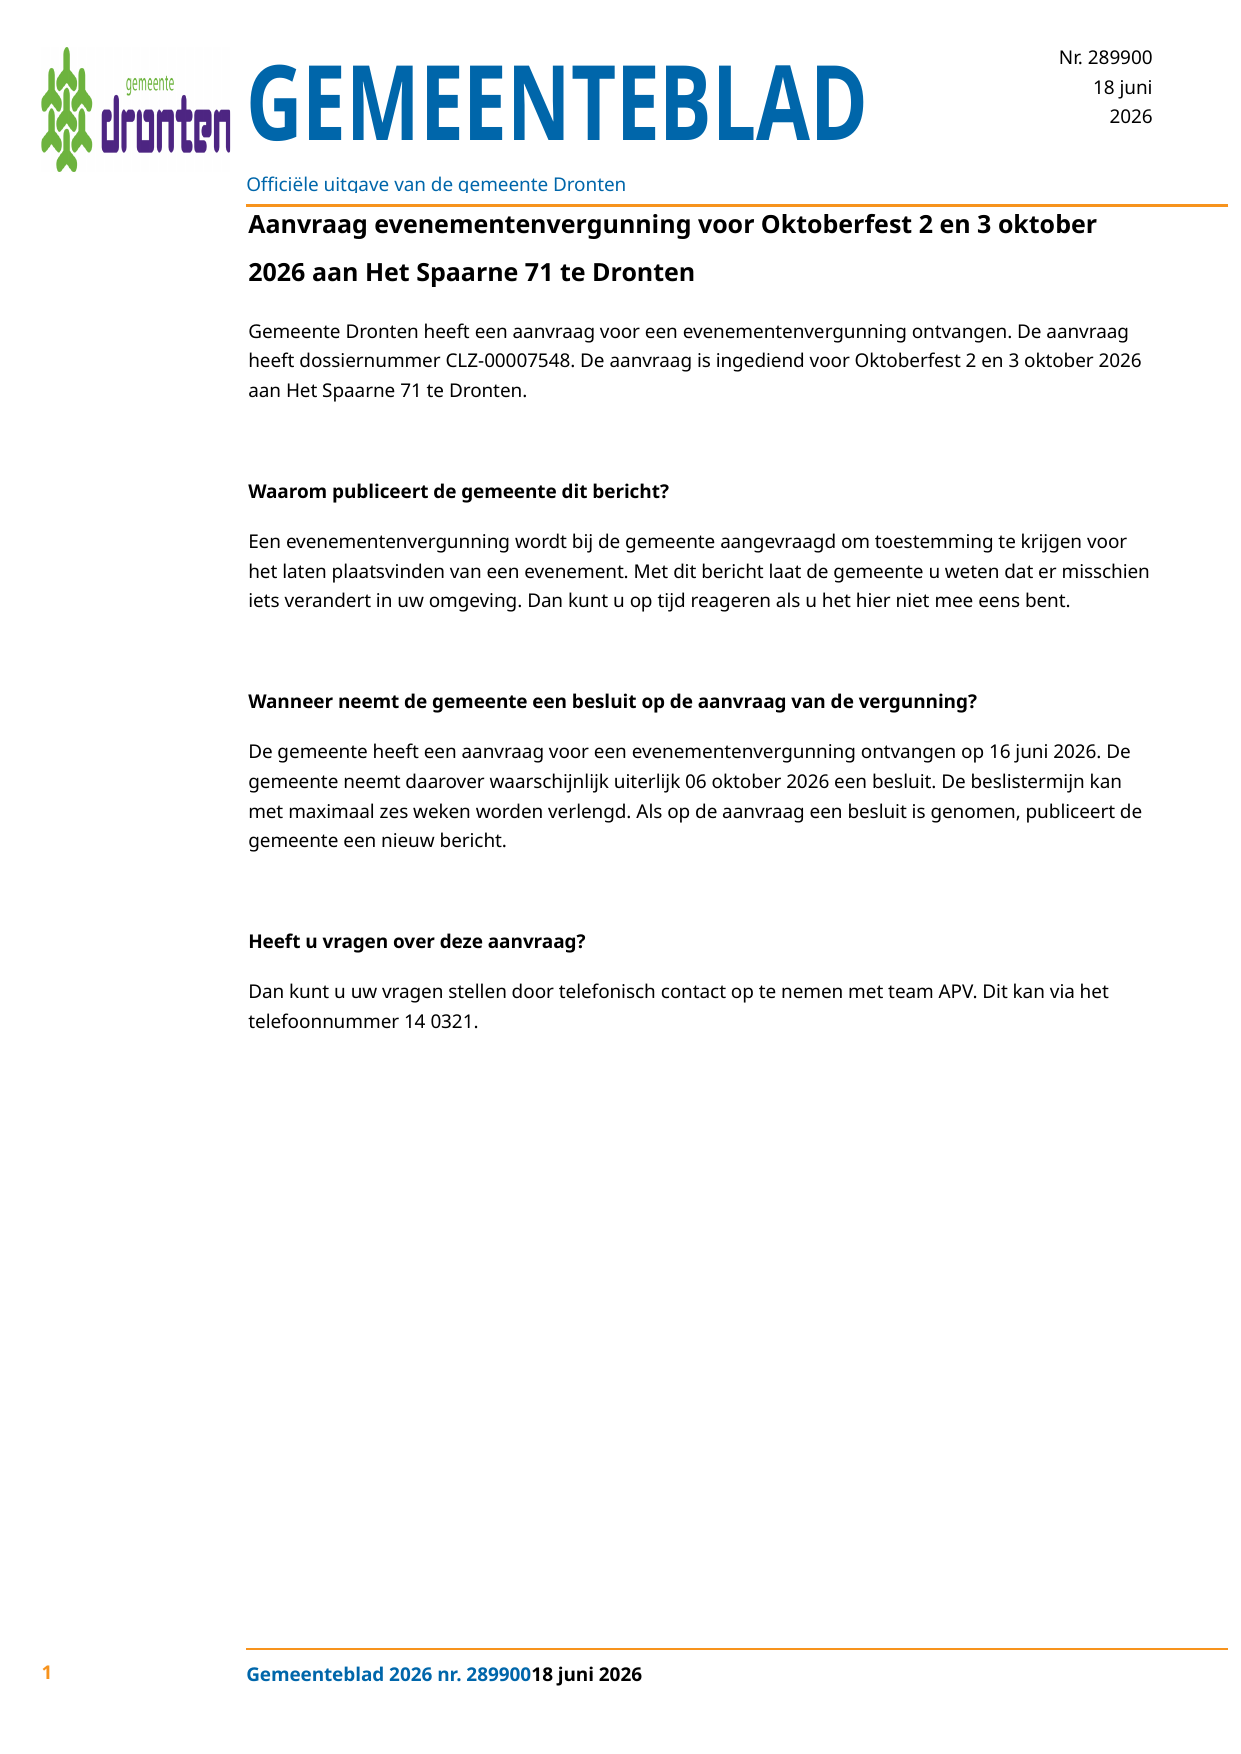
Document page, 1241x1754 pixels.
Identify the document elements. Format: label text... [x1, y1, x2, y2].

text Wanneer neemt de gemeente een besluit op de aanvraag van de vergunning? [248, 688, 1152, 714]
text Gemeente Dronten heeft een aanvraag voor een evenementenvergunning ontvangen. De aanvraag heeft dossiernummer CLZ-00007548. De aanvraag is ingediend voor Oktoberfest 2 en 3 oktober 2026 aan Het Spaarne 71 te Dronten. [248, 318, 1152, 403]
text Dan kunt u uw vragen stellen door telefonisch contact op te nemen met team APV. Dit kan via het telefoonnummer 14 0321. [248, 979, 1152, 1034]
text Waarom publiceert de gemeente dit bericht? [248, 478, 1152, 504]
text De gemeente heeft een aanvraag voor een evenementenvergunning ontvangen op 16 juni 2026. De gemeente neemt daarover waarschijnlijk uiterlijk 06 oktober 2026 een besluit. De beslistermijn kan met maximaal zes weken worden verlengd. Als op de aanvraag een besluit is genomen, publiceert de gemeente een nieuw bericht. [248, 739, 1152, 853]
text Aanvraag evenementenvergunning voor Oktoberfest 2 en 3 oktober 2026 aan Het Spaarne 71 te Dronten [248, 207, 1152, 288]
picture [41, 47, 231, 172]
text Een evenementenvergunning wordt bij de gemeente aangevraagd om toestemming te krijgen voor het laten plaatsvinden van een evenement. Met dit bericht laat de gemeente u weten dat er misschien iets verandert in uw omgeving. Dan kunt u op tijd reageren als u het hier niet mee eens bent. [248, 528, 1152, 613]
text Heeft u vragen over deze aanvraag? [248, 928, 1152, 954]
